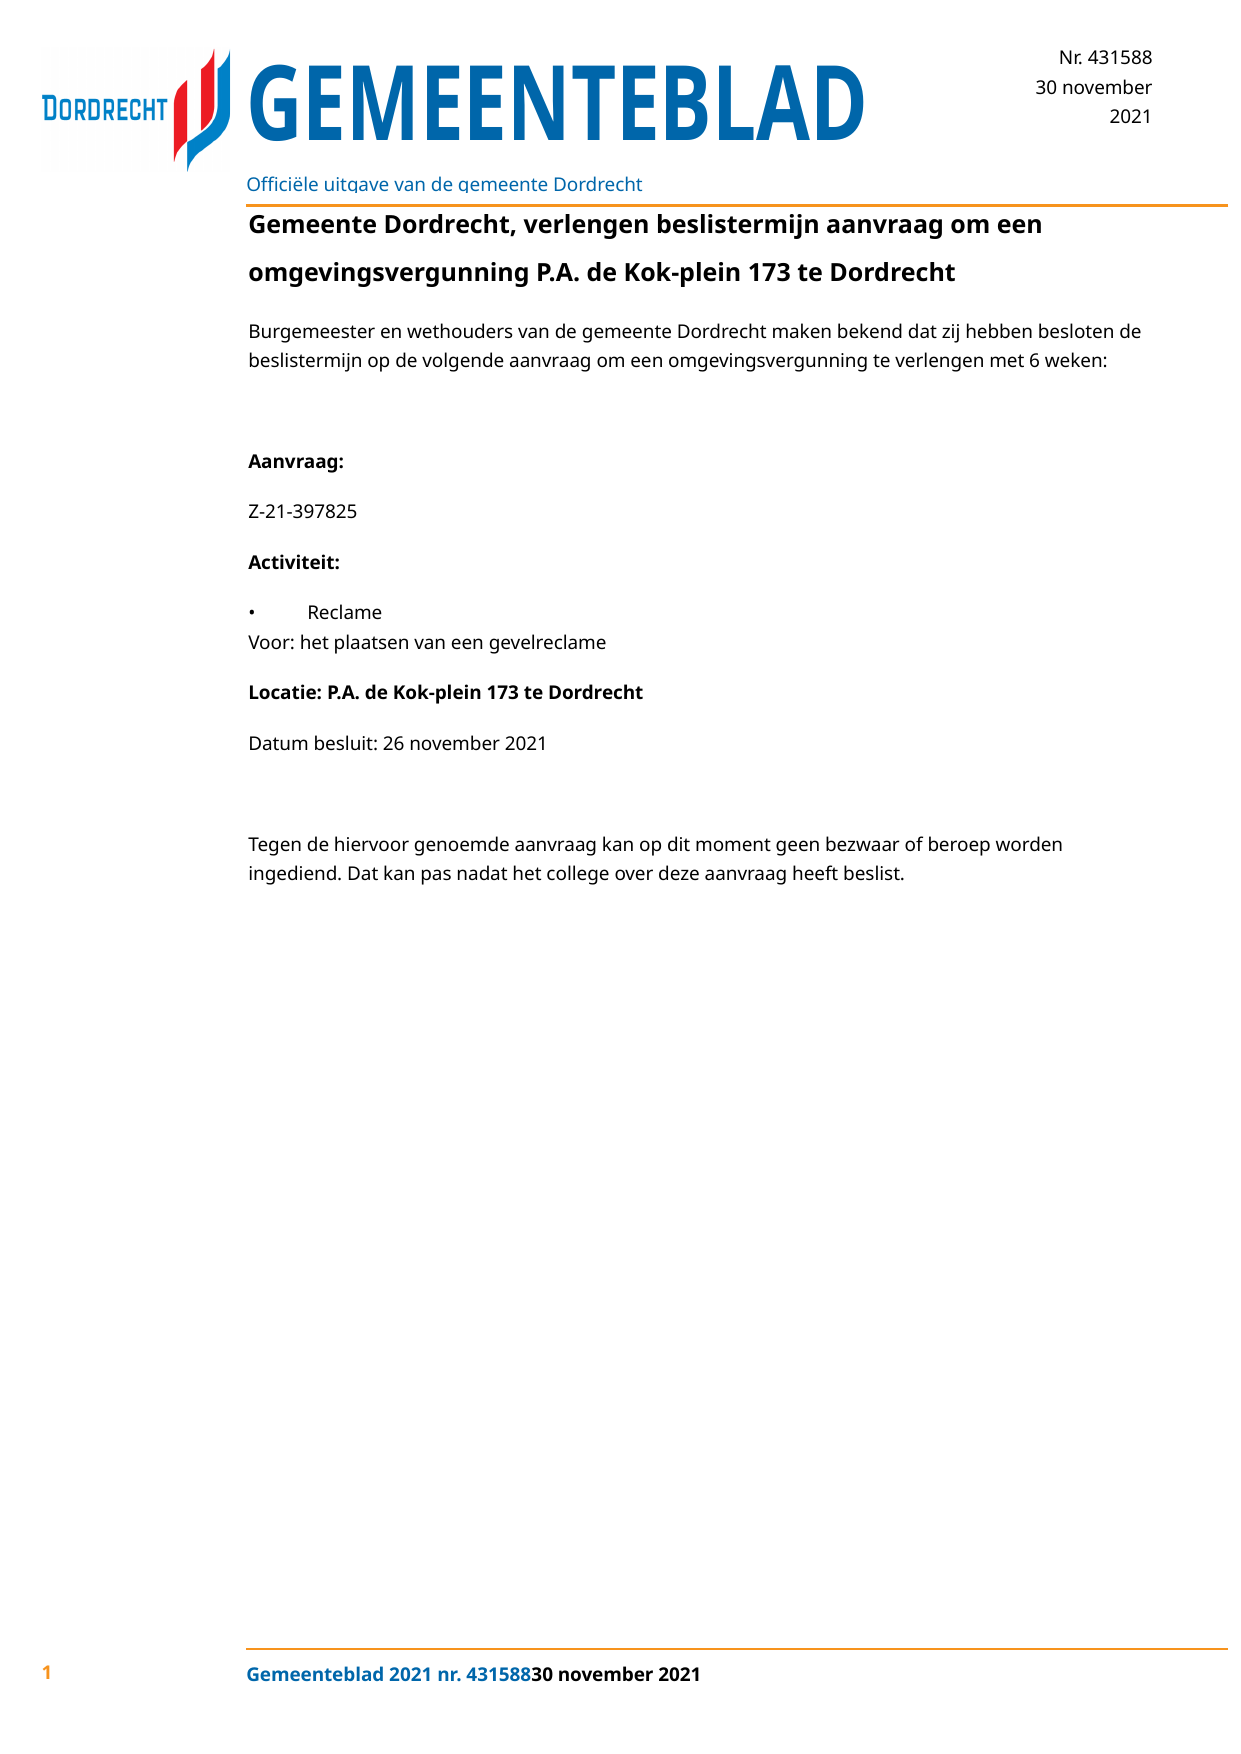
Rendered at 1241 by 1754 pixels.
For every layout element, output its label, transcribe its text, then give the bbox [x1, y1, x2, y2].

text Aanvraag: [248, 448, 1152, 474]
list Reclame [248, 599, 1152, 625]
picture [41, 47, 231, 172]
text Activiteit: [248, 549, 1152, 575]
text Gemeente Dordrecht, verlengen beslistermijn aanvraag om een omgevingsvergunning P.A. de Kok-plein 173 te Dordrecht [248, 207, 1152, 288]
text Locatie: P.A. de Kok-plein 173 te Dordrecht [248, 679, 1152, 705]
text Z-21-397825 [248, 499, 1152, 524]
text Datum besluit: 26 november 2021 [248, 730, 1152, 756]
text Voor: het plaatsen van een gevelreclame [248, 629, 1152, 655]
text Burgemeester en wethouders van de gemeente Dordrecht maken bekend dat zij hebben besloten de beslistermijn op de volgende aanvraag om een omgevingsvergunning te verlengen met 6 weken: [248, 318, 1152, 373]
text Tegen de hiervoor genoemde aanvraag kan op dit moment geen bezwaar of beroep worden ingediend. Dat kan pas nadat het college over deze aanvraag heeft beslist. [248, 831, 1152, 886]
